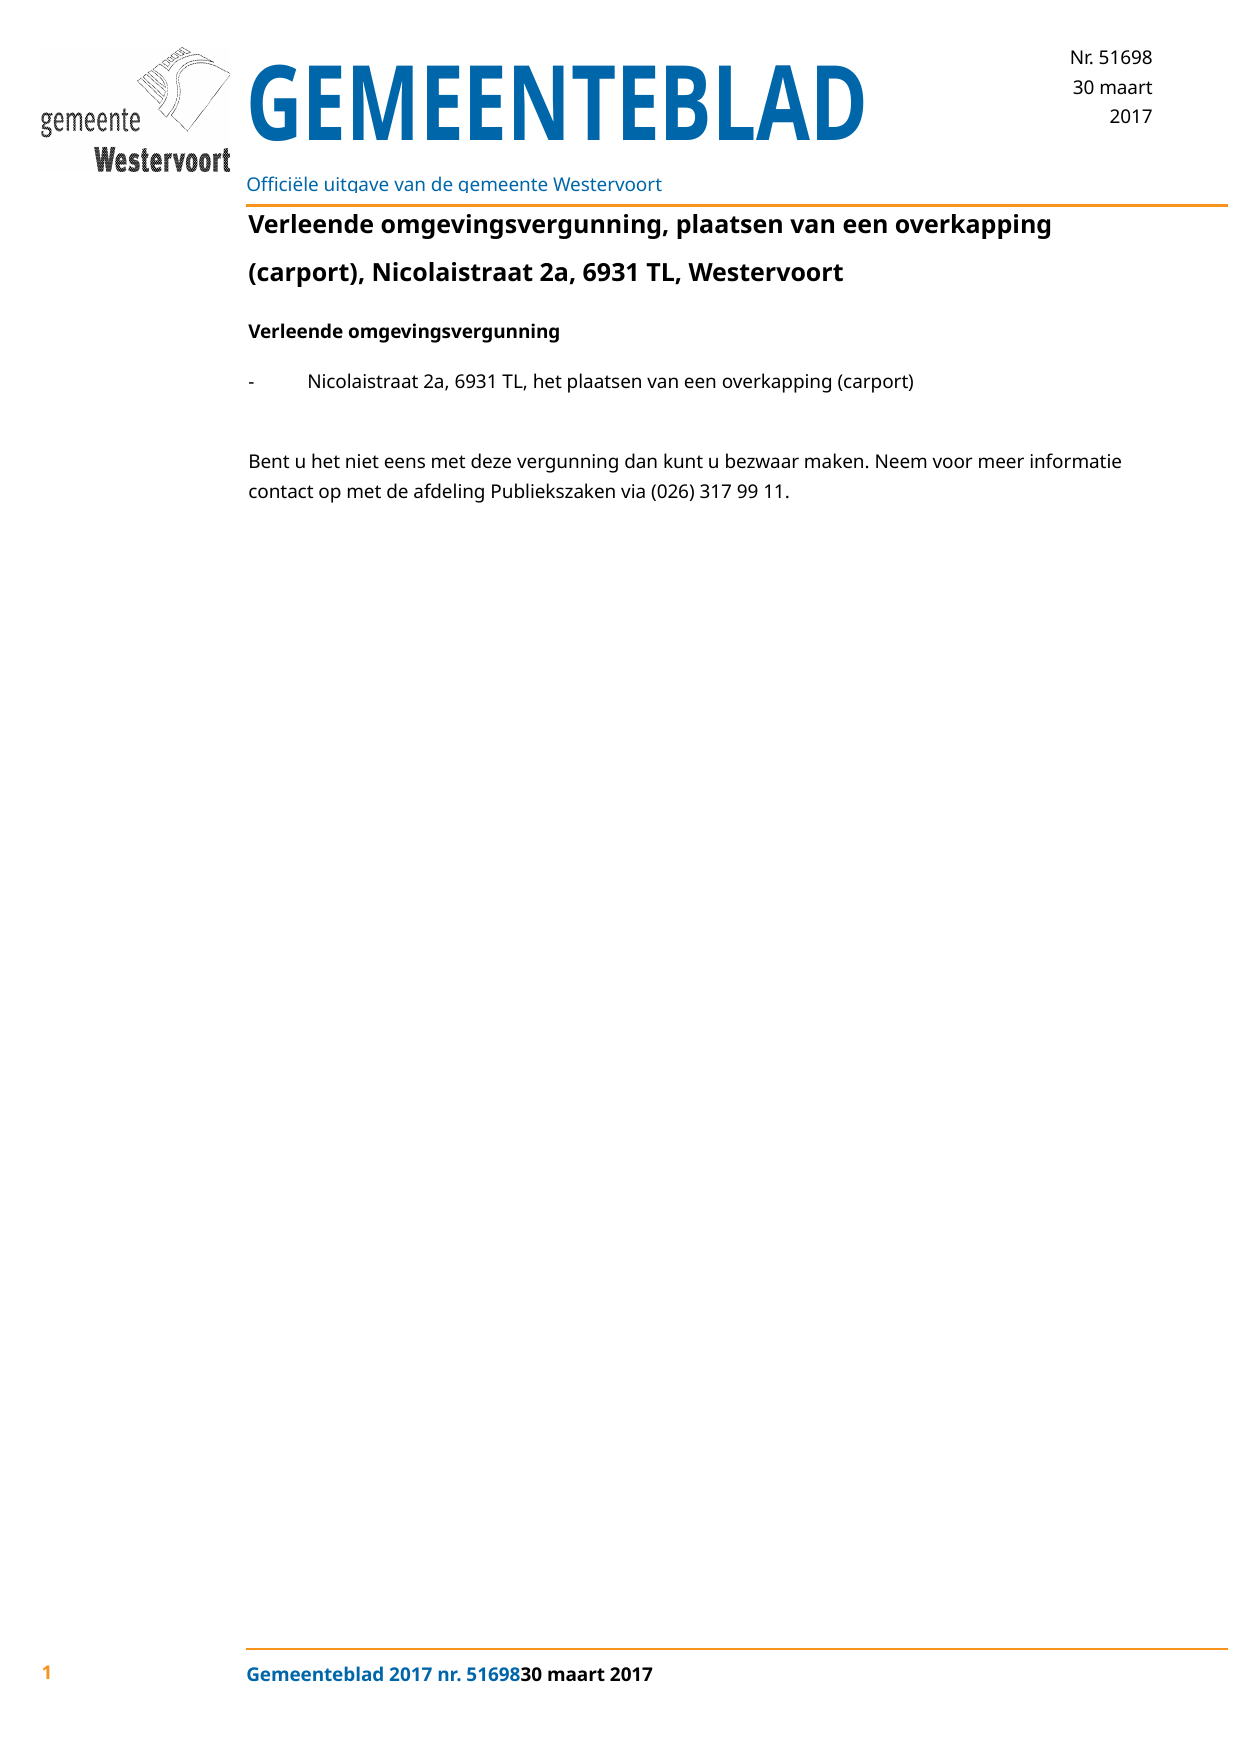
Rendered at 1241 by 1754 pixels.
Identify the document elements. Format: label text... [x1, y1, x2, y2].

list Nicolaistraat 2a, 6931 TL, het plaatsen van een overkapping (carport) [248, 368, 1152, 394]
picture [41, 47, 231, 172]
text Bent u het niet eens met deze vergunning dan kunt u bezwaar maken. Neem voor meer informatie contact op met de afdeling Publiekszaken via (026) 317 99 11. [248, 448, 1152, 504]
text Verleende omgevingsvergunning, plaatsen van een overkapping (carport), Nicolaistraat 2a, 6931 TL, Westervoort [248, 207, 1152, 288]
text Verleende omgevingsvergunning [248, 318, 1152, 344]
